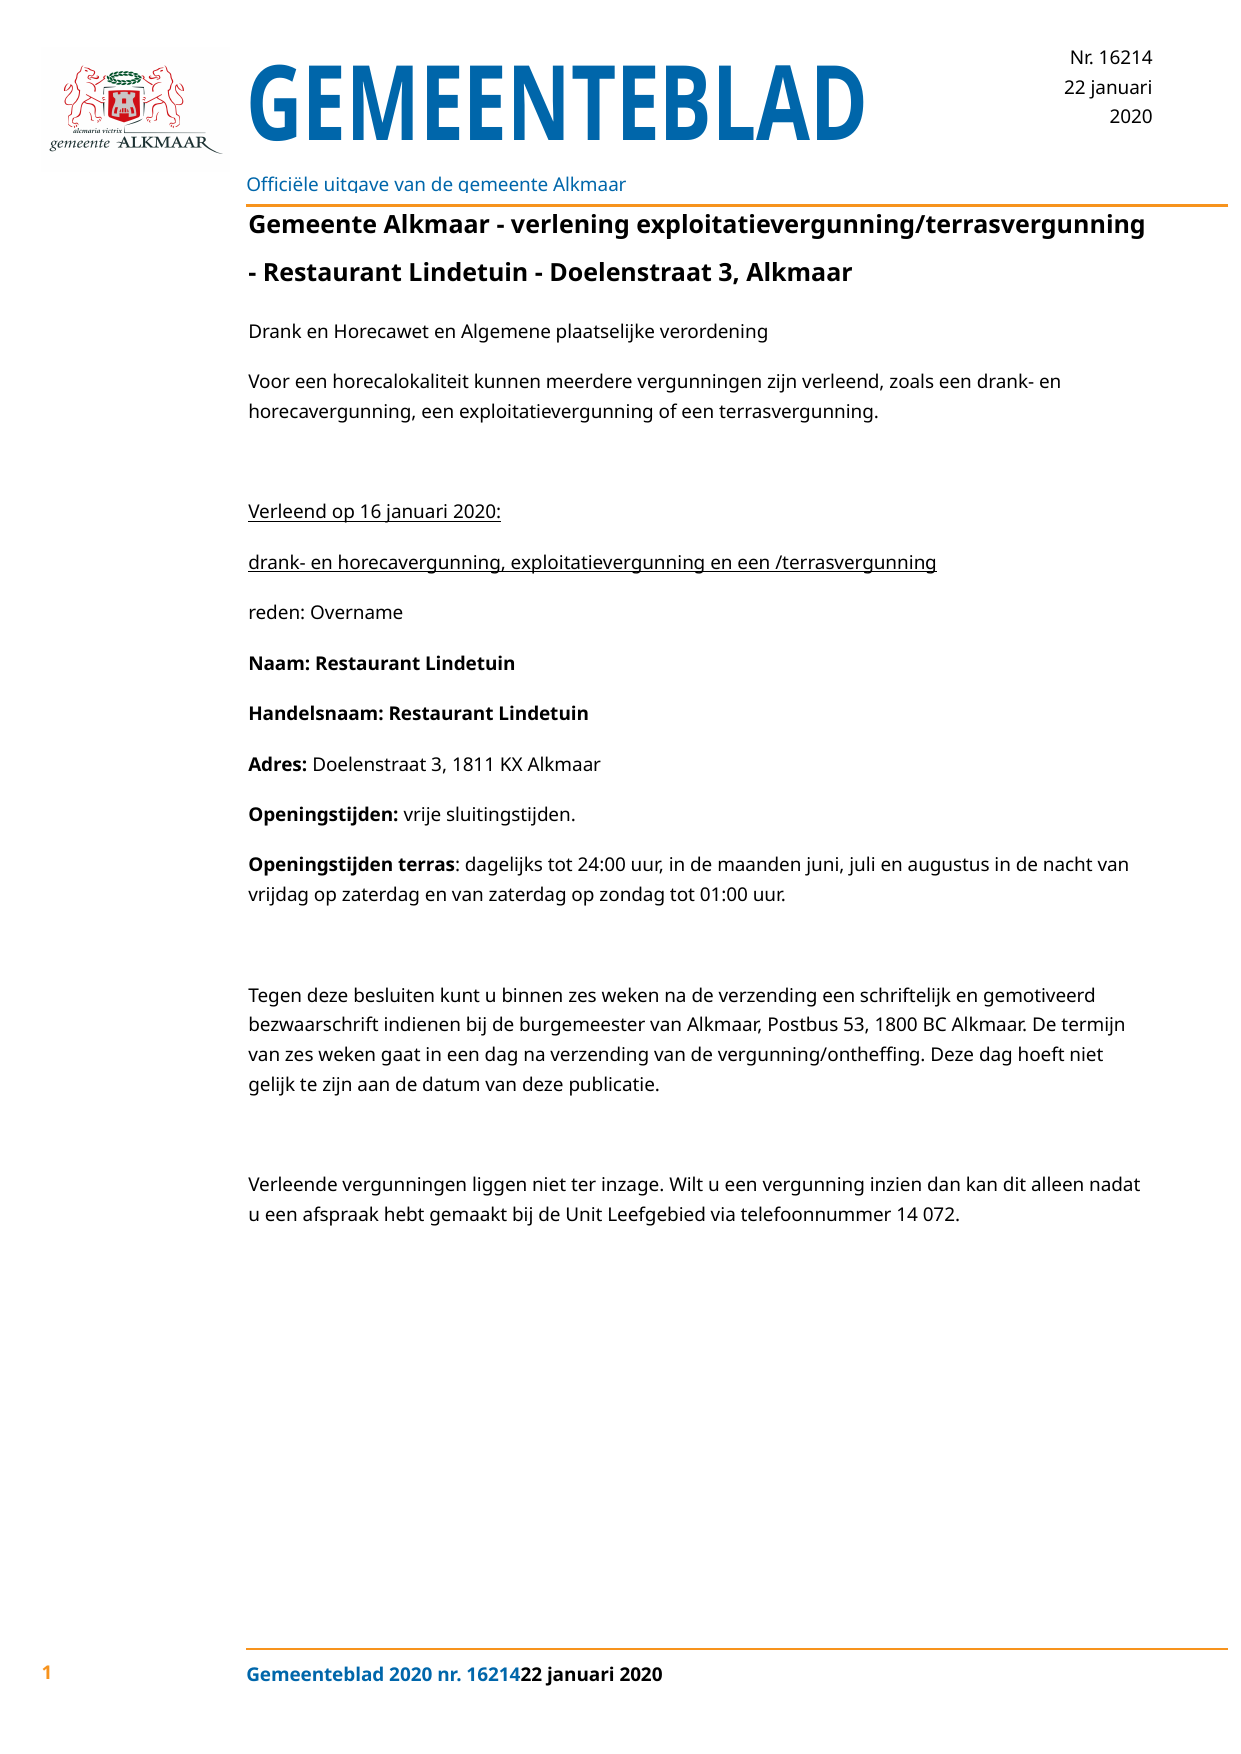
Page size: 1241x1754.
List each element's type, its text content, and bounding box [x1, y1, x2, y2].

picture [41, 47, 231, 172]
text Naam: Restaurant Lindetuin [248, 650, 1152, 676]
text Verleende vergunningen liggen niet ter inzage. Wilt u een vergunning inzien dan kan dit alleen nadat u een afspraak hebt gemaakt bij de Unit Leefgebied via telefoonnummer 14 072. [248, 1172, 1152, 1227]
text Drank en Horecawet en Algemene plaatselijke verordening [248, 318, 1152, 344]
text Openingstijden: vrije sluitingstijden. [248, 801, 1152, 827]
text reden: Overname [248, 599, 1152, 625]
text Gemeente Alkmaar - verlening exploitatievergunning/terrasvergunning - Restaurant Lindetuin - Doelenstraat 3, Alkmaar [248, 207, 1152, 288]
text Adres: Doelenstraat 3, 1811 KX Alkmaar [248, 751, 1152, 777]
text Openingstijden terras: dagelijks tot 24:00 uur, in de maanden juni, juli en augustus in de nacht van vrijdag op zaterdag en van zaterdag op zondag tot 01:00 uur. [248, 852, 1152, 907]
text Handelsnaam: Restaurant Lindetuin [248, 700, 1152, 726]
text Voor een horecalokaliteit kunnen meerdere vergunningen zijn verleend, zoals een drank- en horecavergunning, een exploitatievergunning of een terrasvergunning. [248, 368, 1152, 424]
text drank- en horecavergunning, exploitatievergunning en een /terrasvergunning [248, 549, 1152, 575]
text Tegen deze besluiten kunt u binnen zes weken na de verzending een schriftelijk en gemotiveerd bezwaarschrift indienen bij de burgemeester van Alkmaar, Postbus 53, 1800 BC Alkmaar. De termijn van zes weken gaat in een dag na verzending van de vergunning/ontheffing. Deze dag hoeft niet gelijk te zijn aan de datum van deze publicatie. [248, 982, 1152, 1097]
text Verleend op 16 januari 2020: [248, 499, 1152, 524]
